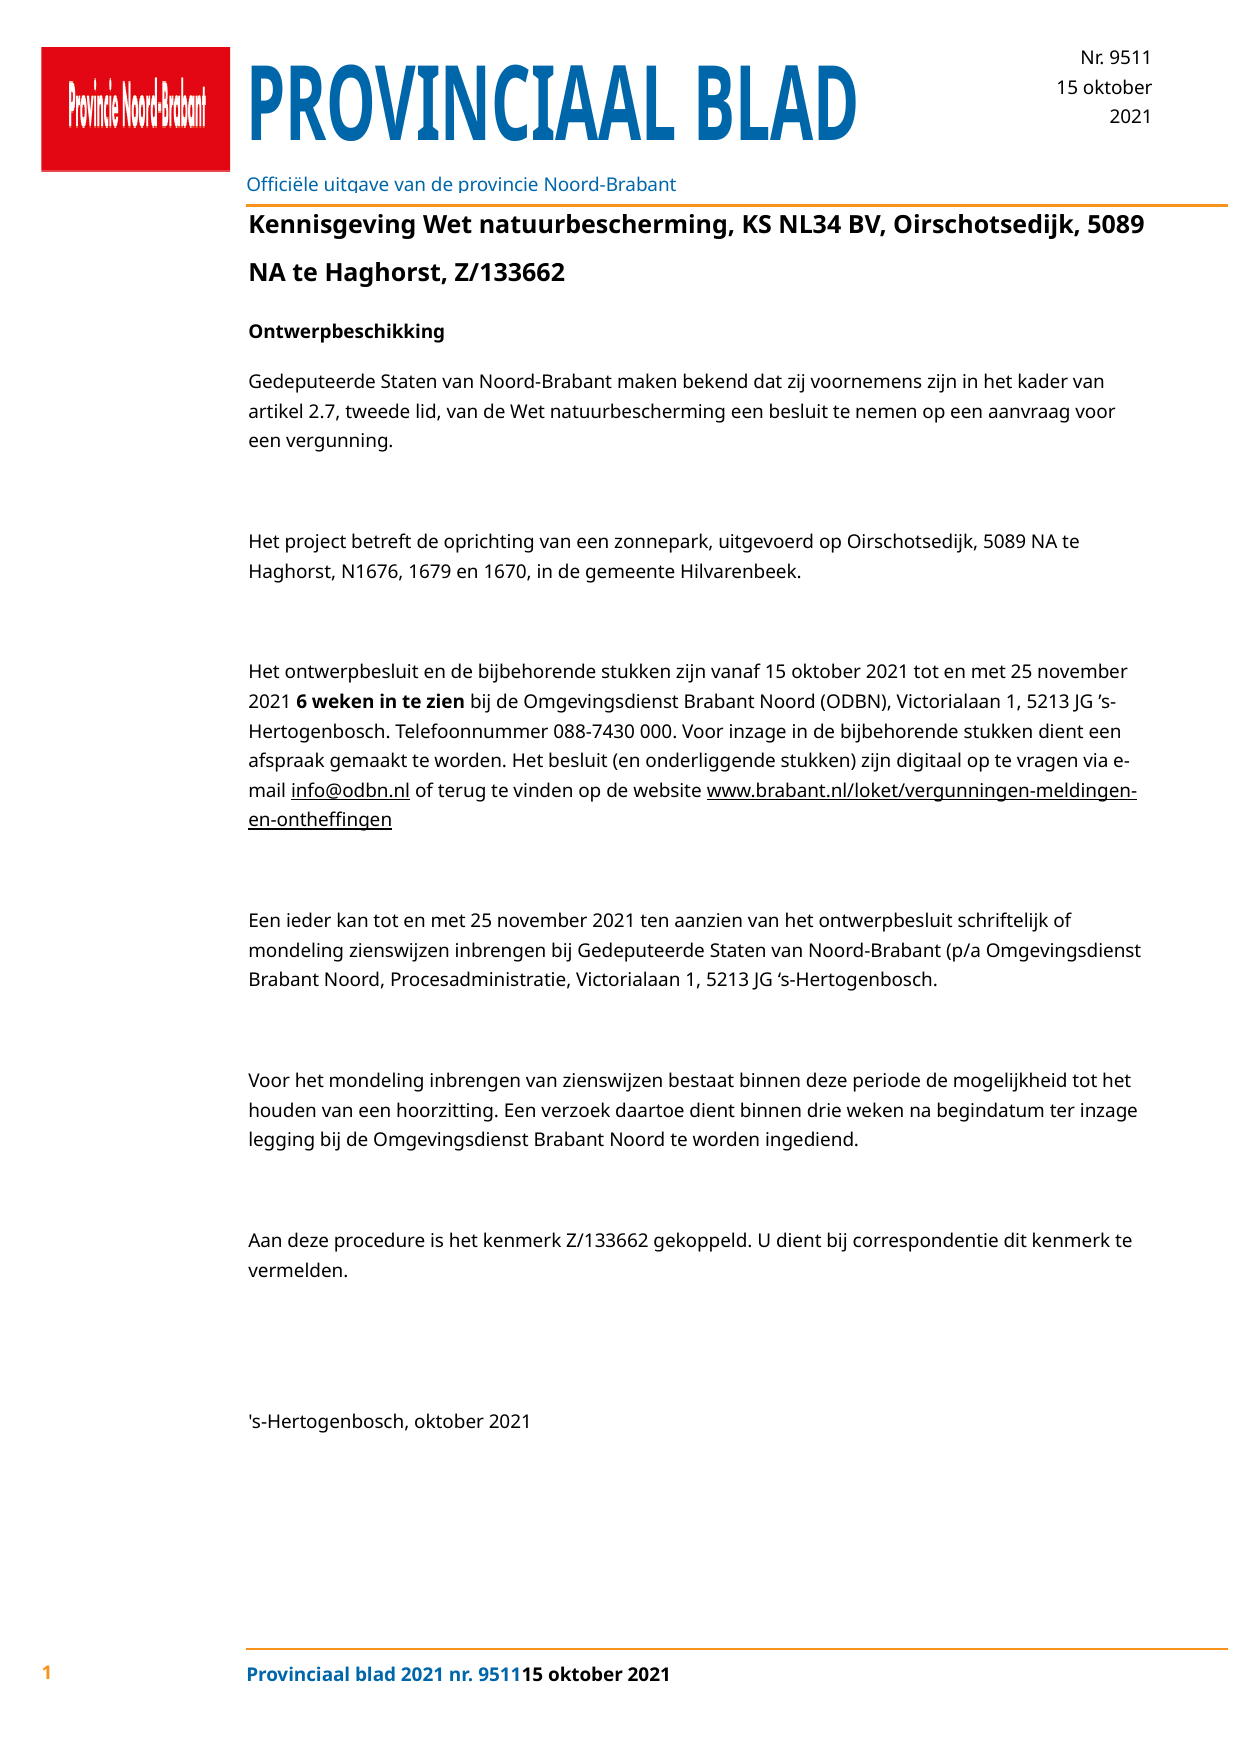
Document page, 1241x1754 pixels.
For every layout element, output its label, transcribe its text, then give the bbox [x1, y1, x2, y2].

text Kennisgeving Wet natuurbescherming, KS NL34 BV, Oirschotsedijk, 5089 NA te Haghorst, Z/133662 [248, 207, 1152, 288]
text Aan deze procedure is het kenmerk Z/133662 gekoppeld. U dient bij correspondentie dit kenmerk te vermelden. [248, 1227, 1152, 1283]
text Voor het mondeling inbrengen van zienswijzen bestaat binnen deze periode de mogelijkheid tot het houden van een hoorzitting. Een verzoek daartoe dient binnen drie weken na begindatum ter inzage legging bij de Omgevingsdienst Brabant Noord te worden ingediend. [248, 1067, 1152, 1152]
text 's-Hertogenbosch, oktober 2021 [248, 1408, 1152, 1434]
text Het project betreft de oprichting van een zonnepark, uitgevoerd op Oirschotsedijk, 5089 NA te Haghorst, N1676, 1679 en 1670, in de gemeente Hilvarenbeek. [248, 528, 1152, 584]
text Een ieder kan tot en met 25 november 2021 ten aanzien van het ontwerpbesluit schriftelijk of mondeling zienswijzen inbrengen bij Gedeputeerde Staten van Noord-Brabant (p/a Omgevingsdienst Brabant Noord, Procesadministratie, Victorialaan 1, 5213 JG ‘s-Hertogenbosch. [248, 907, 1152, 992]
text Het ontwerpbesluit en de bijbehorende stukken zijn vanaf 15 oktober 2021 tot en met 25 november 2021 6 weken in te zien bij de Omgevingsdienst Brabant Noord (ODBN), Victorialaan 1, 5213 JG ’s-Hertogenbosch. Telefoonnummer 088-7430 000. Voor inzage in de bijbehorende stukken dient een afspraak gemaakt te worden. Het besluit (en onderliggende stukken) zijn digitaal op te vragen via e-mail info@odbn.nl of terug te vinden op de website www.brabant.nl/loket/vergunningen-meldingen-en-ontheffingen [248, 659, 1152, 832]
text Ontwerpbeschikking [248, 318, 1152, 344]
picture [41, 47, 231, 172]
text Gedeputeerde Staten van Noord-Brabant maken bekend dat zij voornemens zijn in het kader van artikel 2.7, tweede lid, van de Wet natuurbescherming een besluit te nemen op een aanvraag voor een vergunning. [248, 368, 1152, 453]
